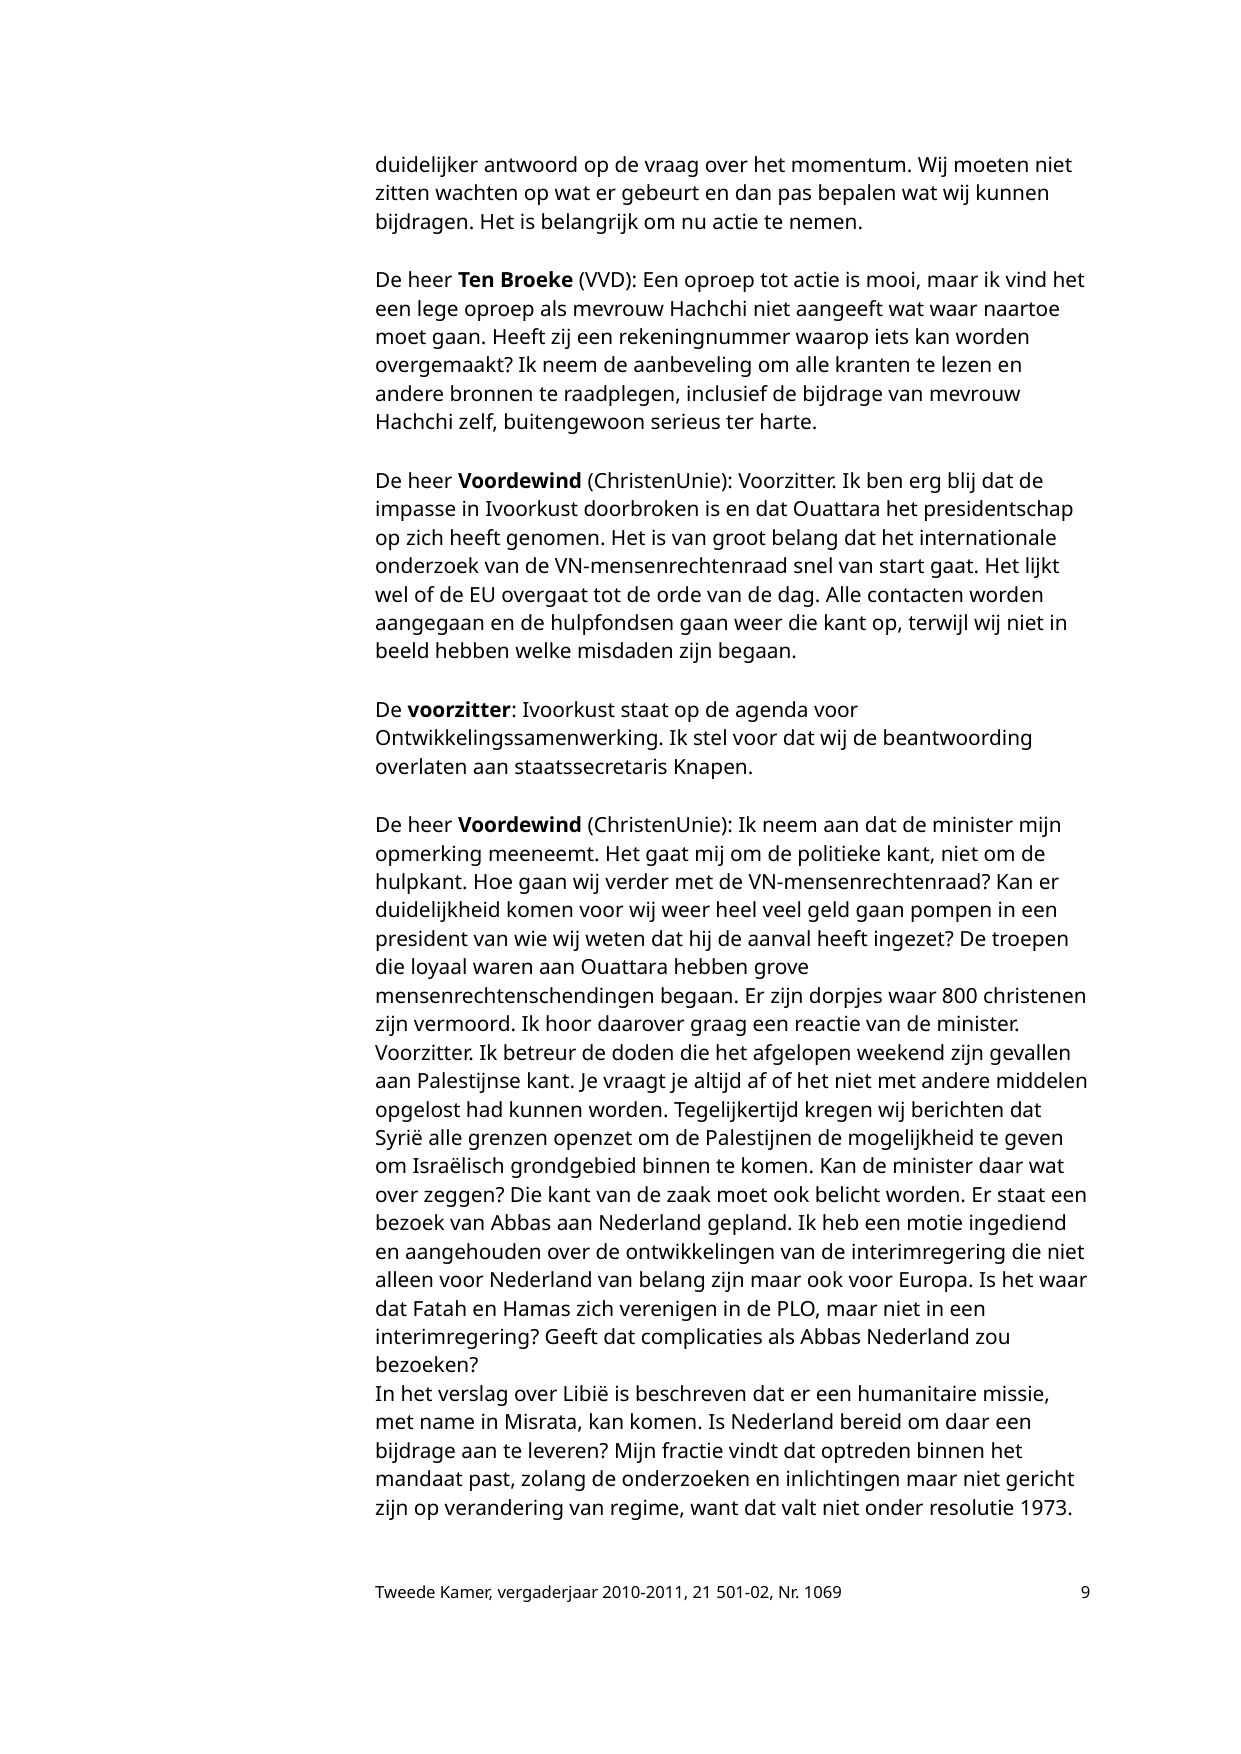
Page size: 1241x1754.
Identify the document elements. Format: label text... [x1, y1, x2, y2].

text De heer Voordewind (ChristenUnie): Ik neem aan dat de minister mijn opmerking meeneemt. Het gaat mij om de politieke kant, niet om de hulpkant. Hoe gaan wij verder met de VN-mensenrechtenraad? Kan er duidelijkheid komen voor wij weer heel veel geld gaan pompen in een president van wie wij weten dat hij de aanval heeft ingezet? De troepen die loyaal waren aan Ouattara hebben grove mensenrechtenschendingen begaan. Er zijn dorpjes waar 800 christenen zijn vermoord. Ik hoor daarover graag een reactie van de minister. [375, 810, 1090, 1038]
text In het verslag over Libië is beschreven dat er een humanitaire missie, met name in Misrata, kan komen. Is Nederland bereid om daar een bijdrage aan te leveren? Mijn fractie vindt dat optreden binnen het mandaat past, zolang de onderzoeken en inlichtingen maar niet gericht zijn op verandering van regime, want dat valt niet onder resolutie 1973. [375, 1379, 1090, 1521]
text De heer Voordewind (ChristenUnie): Voorzitter. Ik ben erg blij dat de impasse in Ivoorkust doorbroken is en dat Ouattara het presidentschap op zich heeft genomen. Het is van groot belang dat het internationale onderzoek van de VN-mensenrechtenraad snel van start gaat. Het lijkt wel of de EU overgaat tot de orde van de dag. Alle contacten worden aangegaan en de hulpfondsen gaan weer die kant op, terwijl wij niet in beeld hebben welke misdaden zijn begaan. [375, 466, 1090, 665]
text Voorzitter. Ik betreur de doden die het afgelopen weekend zijn gevallen aan Palestijnse kant. Je vraagt je altijd af of het niet met andere middelen opgelost had kunnen worden. Tegelijkertijd kregen wij berichten dat Syrië alle grenzen openzet om de Palestijnen de mogelijkheid te geven om Israëlisch grondgebied binnen te komen. Kan de minister daar wat over zeggen? Die kant van de zaak moet ook belicht worden. Er staat een bezoek van Abbas aan Nederland gepland. Ik heb een motie ingediend en aangehouden over de ontwikkelingen van de interimregering die niet alleen voor Nederland van belang zijn maar ook voor Europa. Is het waar dat Fatah en Hamas zich verenigen in de PLO, maar niet in een interimregering? Geeft dat complicaties als Abbas Nederland zou bezoeken? [375, 1038, 1090, 1379]
text De heer Ten Broeke (VVD): Een oproep tot actie is mooi, maar ik vind het een lege oproep als mevrouw Hachchi niet aangeeft wat waar naartoe moet gaan. Heeft zij een rekeningnummer waarop iets kan worden overgemaakt? Ik neem de aanbeveling om alle kranten te lezen en andere bronnen te raadplegen, inclusief de bijdrage van mevrouw Hachchi zelf, buitengewoon serieus ter harte. [375, 265, 1090, 436]
text duidelijker antwoord op de vraag over het momentum. Wij moeten niet zitten wachten op wat er gebeurt en dan pas bepalen wat wij kunnen bijdragen. Het is belangrijk om nu actie te nemen. [375, 150, 1090, 235]
text De voorzitter: Ivoorkust staat op de agenda voor Ontwikkelingssamenwerking. Ik stel voor dat wij de beantwoording overlaten aan staatssecretaris Knapen. [375, 695, 1090, 780]
